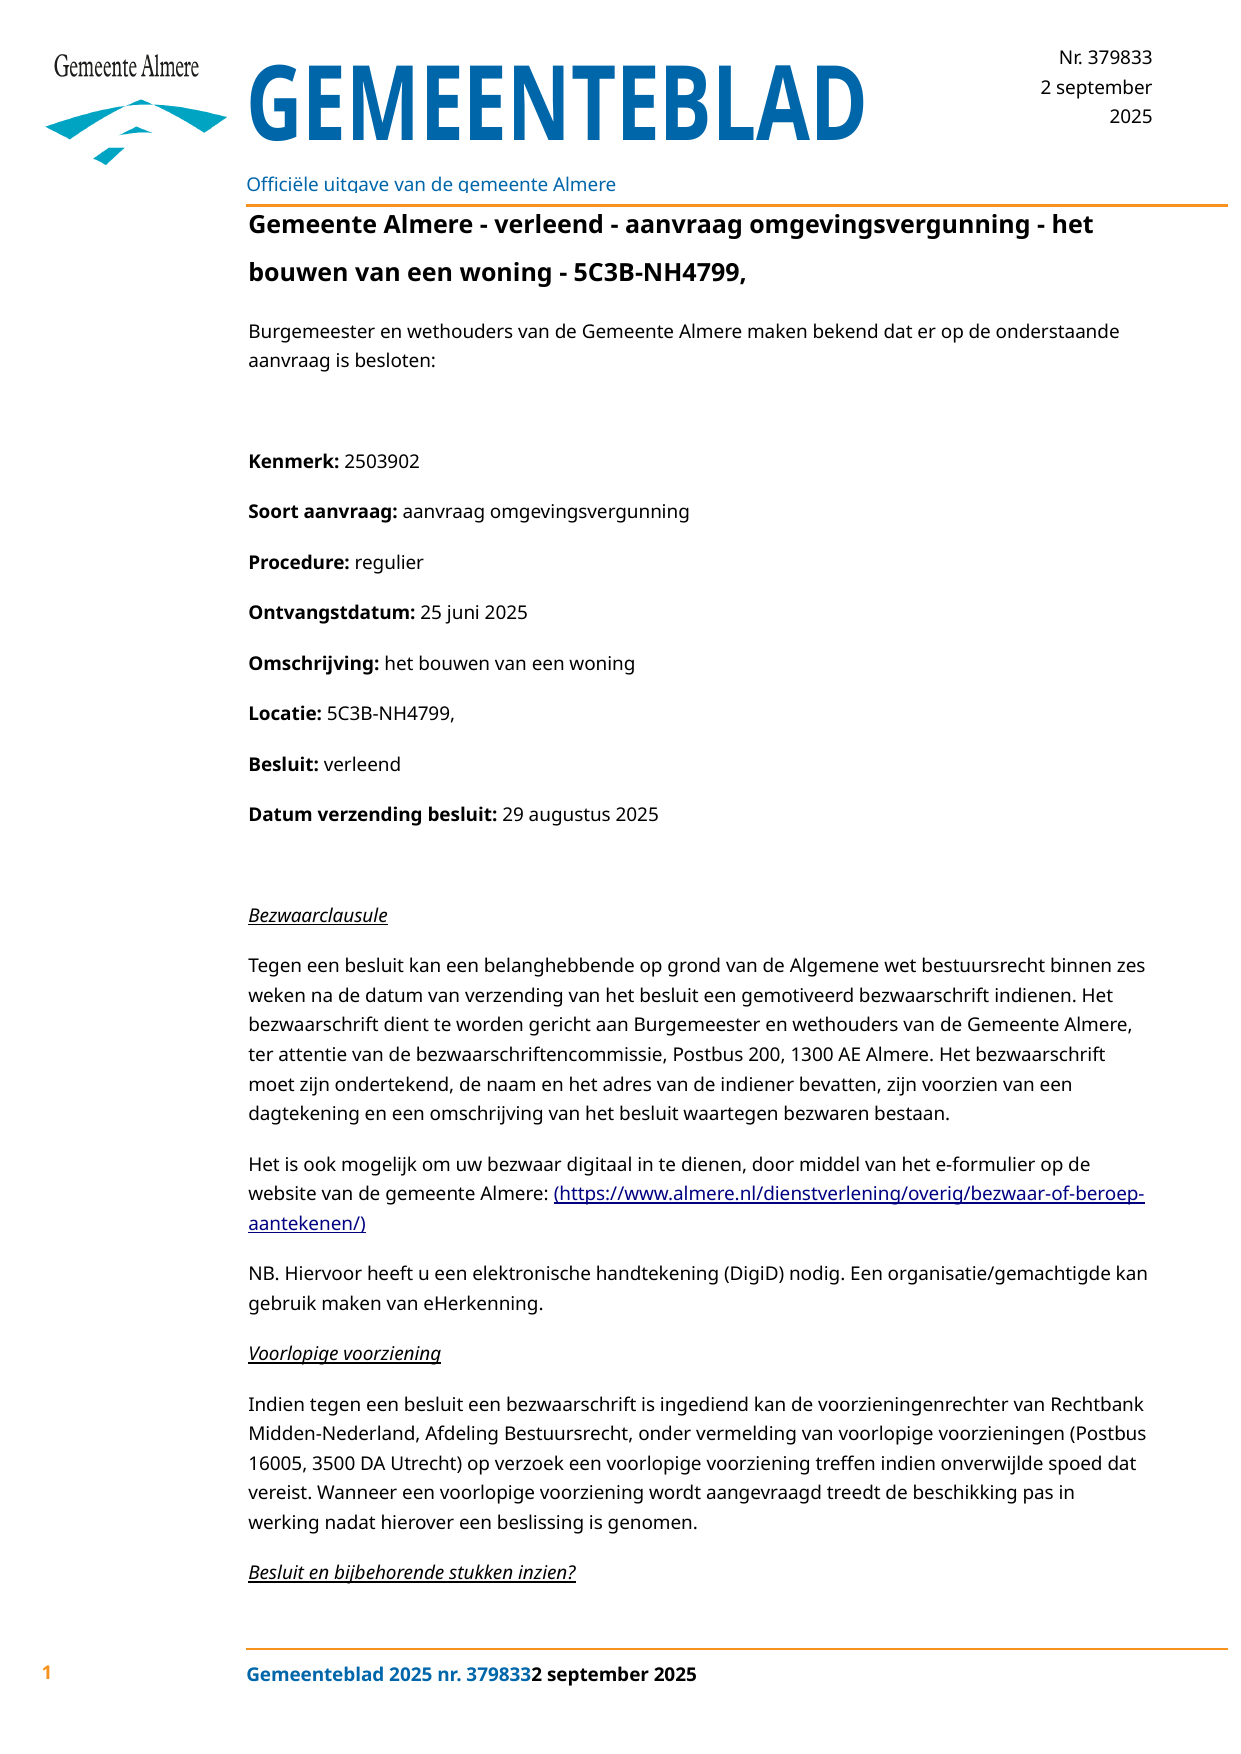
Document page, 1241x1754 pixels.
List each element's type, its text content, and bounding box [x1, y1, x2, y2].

text Soort aanvraag: aanvraag omgevingsvergunning [248, 499, 1152, 524]
text Indien tegen een besluit een bezwaarschrift is ingediend kan de voorzieningenrechter van Rechtbank Midden-Nederland, Afdeling Bestuursrecht, onder vermelding van voorlopige voorzieningen (Postbus 16005, 3500 DA Utrecht) op verzoek een voorlopige voorziening treffen indien onverwijlde spoed dat vereist. Wanneer een voorlopige voorziening wordt aangevraagd treedt de beschikking pas in werking nadat hierover een beslissing is genomen. [248, 1391, 1152, 1535]
text Locatie: 5C3B-NH4799, [248, 700, 1152, 726]
text Besluit: verleend [248, 751, 1152, 777]
text Burgemeester en wethouders van de Gemeente Almere maken bekend dat er op de onderstaande aanvraag is besloten: [248, 318, 1152, 373]
text Voorlopige voorziening [248, 1340, 1152, 1366]
text NB. Hiervoor heeft u een elektronische handtekening (DigiD) nodig. Een organisatie/gemachtigde kan gebruik maken van eHerkenning. [248, 1260, 1152, 1316]
text Kenmerk: 2503902 [248, 448, 1152, 474]
text Tegen een besluit kan een belanghebbende op grond van de Algemene wet bestuursrecht binnen zes weken na de datum van verzending van het besluit een gemotiveerd bezwaarschrift indienen. Het bezwaarschrift dient te worden gericht aan Burgemeester en wethouders van de Gemeente Almere, ter attentie van de bezwaarschriftencommissie, Postbus 200, 1300 AE Almere. Het bezwaarschrift moet zijn ondertekend, de naam en het adres van de indiener bevatten, zijn voorzien van een dagtekening en een omschrijving van het besluit waartegen bezwaren bestaan. [248, 952, 1152, 1126]
text Besluit en bijbehorende stukken inzien? [248, 1559, 1152, 1585]
text Ontvangstdatum: 25 juni 2025 [248, 599, 1152, 625]
text Gemeente Almere - verleend - aanvraag omgevingsvergunning - het bouwen van een woning - 5C3B-NH4799, [248, 207, 1152, 288]
picture [41, 47, 231, 172]
text Datum verzending besluit: 29 augustus 2025 [248, 801, 1152, 827]
text Omschrijving: het bouwen van een woning [248, 650, 1152, 676]
text Het is ook mogelijk om uw bezwaar digitaal in te dienen, door middel van het e-formulier op de website van de gemeente Almere: (https://www.almere.nl/dienstverlening/overig/bezwaar-of-beroep-aantekenen/) [248, 1151, 1152, 1236]
text Procedure: regulier [248, 549, 1152, 575]
text Bezwaarclausule [248, 902, 1152, 928]
